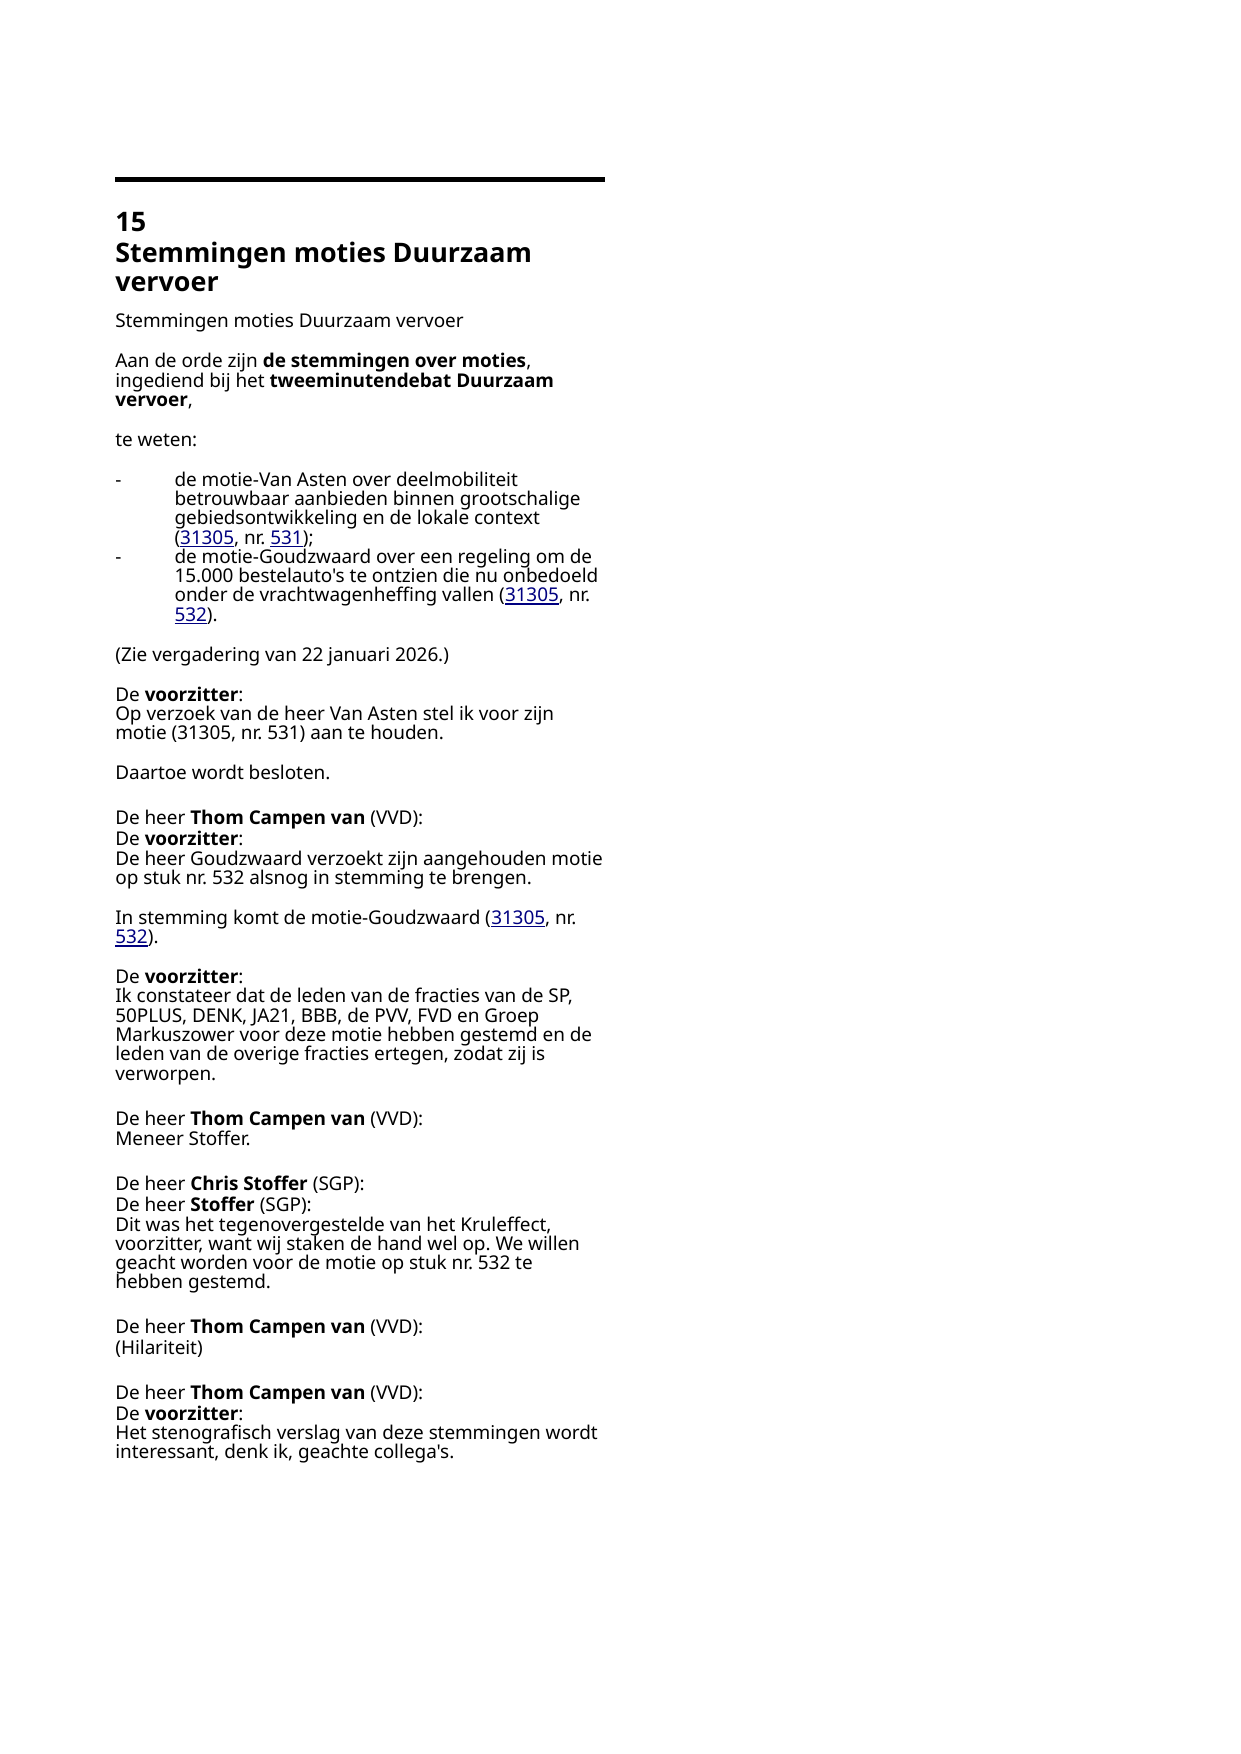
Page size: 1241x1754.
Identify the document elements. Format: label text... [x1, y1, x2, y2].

text Meneer Stoffer. [115, 1130, 605, 1150]
text De heer Goudzwaard verzoekt zijn aangehouden motie op stuk nr. 532 alsnog in stemming te brengen. [115, 849, 605, 888]
text De voorzitter: [115, 1405, 605, 1424]
text In stemming komt de motie-Goudzwaard (31305, nr. 532). [115, 909, 605, 947]
text De heer Stoffer (SGP): [115, 1196, 605, 1216]
text Stemmingen moties Duurzaam vervoer [115, 239, 605, 312]
text Aan de orde zijn de stemmingen over moties, ingediend bij het tweeminutendebat Duurzaam vervoer, [115, 352, 605, 410]
text Stemmingen moties Duurzaam vervoer [115, 312, 605, 332]
text De voorzitter: [115, 968, 605, 987]
text Daartoe wordt besloten. [115, 764, 605, 784]
text Dit was het tegenovergestelde van het Kruleffect, voorzitter, want wij staken de hand wel op. We willen geacht worden voor de motie op stuk nr. 532 te hebben gestemd. [115, 1216, 605, 1293]
list de motie-Van Asten over deelmobiliteit betrouwbaar aanbieden binnen grootschalige gebiedsontwikkeling en de lokale context (31305, nr. 531); [115, 471, 605, 548]
text De heer Thom Campen van (VVD): [115, 1313, 605, 1339]
text De heer Chris Stoffer (SGP): [115, 1171, 605, 1196]
text Ik constateer dat de leden van de fracties van de SP, 50PLUS, DENK, JA21, BBB, de PVV, FVD en Groep Markuszower voor deze motie hebben gestemd en de leden van de overige fracties ertegen, zodat zij is verworpen. [115, 987, 605, 1084]
text te weten: [115, 431, 605, 450]
text De voorzitter: [115, 686, 605, 705]
text Op verzoek van de heer Van Asten stel ik voor zijn motie (31305, nr. 531) aan te houden. [115, 705, 605, 744]
text De voorzitter: [115, 830, 605, 849]
text 15 [115, 203, 605, 239]
text De heer Thom Campen van (VVD): [115, 804, 605, 830]
text (Hilariteit) [115, 1339, 605, 1358]
text De heer Thom Campen van (VVD): [115, 1379, 605, 1405]
list de motie-Goudzwaard over een regeling om de 15.000 bestelauto's te ontzien die nu onbedoeld onder de vrachtwagenheffing vallen (31305, nr. 532). [115, 548, 605, 625]
text (Zie vergadering van 22 januari 2026.) [115, 646, 605, 665]
text Het stenografisch verslag van deze stemmingen wordt interessant, denk ik, geachte collega's. [115, 1424, 605, 1463]
text De heer Thom Campen van (VVD): [115, 1105, 605, 1130]
